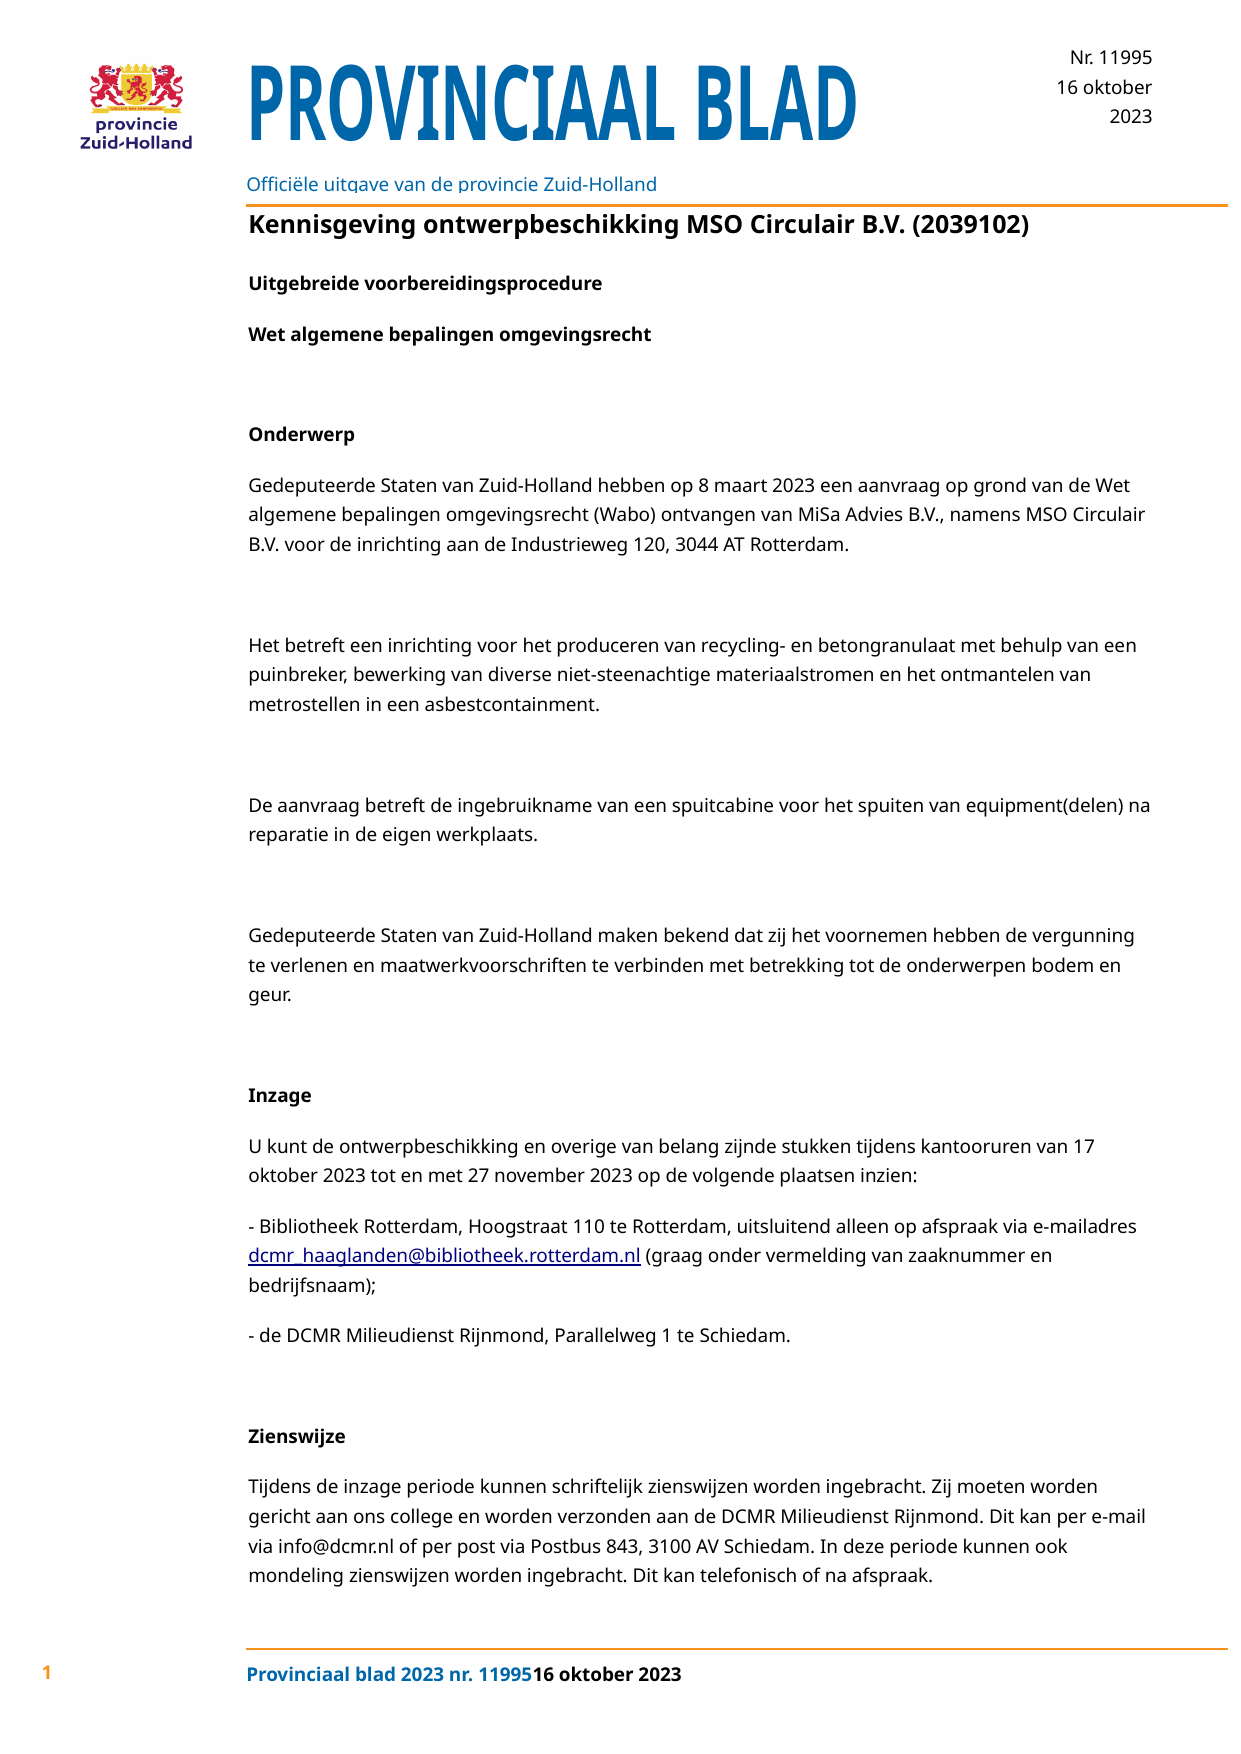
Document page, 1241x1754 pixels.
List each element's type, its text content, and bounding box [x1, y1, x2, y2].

text Gedeputeerde Staten van Zuid-Holland hebben op 8 maart 2023 een aanvraag op grond van de Wet algemene bepalingen omgevingsrecht (Wabo) ontvangen van MiSa Advies B.V., namens MSO Circulair B.V. voor de inrichting aan de Industrieweg 120, 3044 AT Rotterdam. [248, 472, 1152, 557]
text Inzage [248, 1082, 1152, 1108]
text Kennisgeving ontwerpbeschikking MSO Circulair B.V. (2039102) [248, 207, 1152, 241]
text Wet algemene bepalingen omgevingsrecht [248, 321, 1152, 346]
text - Bibliotheek Rotterdam, Hoogstraat 110 te Rotterdam, uitsluitend alleen op afspraak via e-mailadres dcmr_haaglanden@bibliotheek.rotterdam.nl (graag onder vermelding van zaaknummer en bedrijfsnaam); [248, 1213, 1152, 1298]
text Onderwerp [248, 422, 1152, 447]
picture [41, 47, 231, 172]
text Tijdens de inzage periode kunnen schriftelijk zienswijzen worden ingebracht. Zij moeten worden gericht aan ons college en worden verzonden aan de DCMR Milieudienst Rijnmond. Dit kan per e-mail via info@dcmr.nl of per post via Postbus 843, 3100 AV Schiedam. In deze periode kunnen ook mondeling zienswijzen worden ingebracht. Dit kan telefonisch of na afspraak. [248, 1474, 1152, 1588]
text De aanvraag betreft de ingebruikname van een spuitcabine voor het spuiten van equipment(delen) na reparatie in de eigen werkplaats. [248, 792, 1152, 847]
text Gedeputeerde Staten van Zuid-Holland maken bekend dat zij het voornemen hebben de vergunning te verlenen en maatwerkvoorschriften te verbinden met betrekking tot de onderwerpen bodem en geur. [248, 922, 1152, 1007]
text - de DCMR Milieudienst Rijnmond, Parallelweg 1 te Schiedam. [248, 1322, 1152, 1348]
text U kunt de ontwerpbeschikking en overige van belang zijnde stukken tijdens kantooruren van 17 oktober 2023 tot en met 27 november 2023 op de volgende plaatsen inzien: [248, 1133, 1152, 1188]
text Uitgebreide voorbereidingsprocedure [248, 270, 1152, 296]
text Het betreft een inrichting voor het produceren van recycling- en betongranulaat met behulp van een puinbreker, bewerking van diverse niet-steenachtige materiaalstromen en het ontmantelen van metrostellen in een asbestcontainment. [248, 632, 1152, 717]
text Zienswijze [248, 1423, 1152, 1449]
